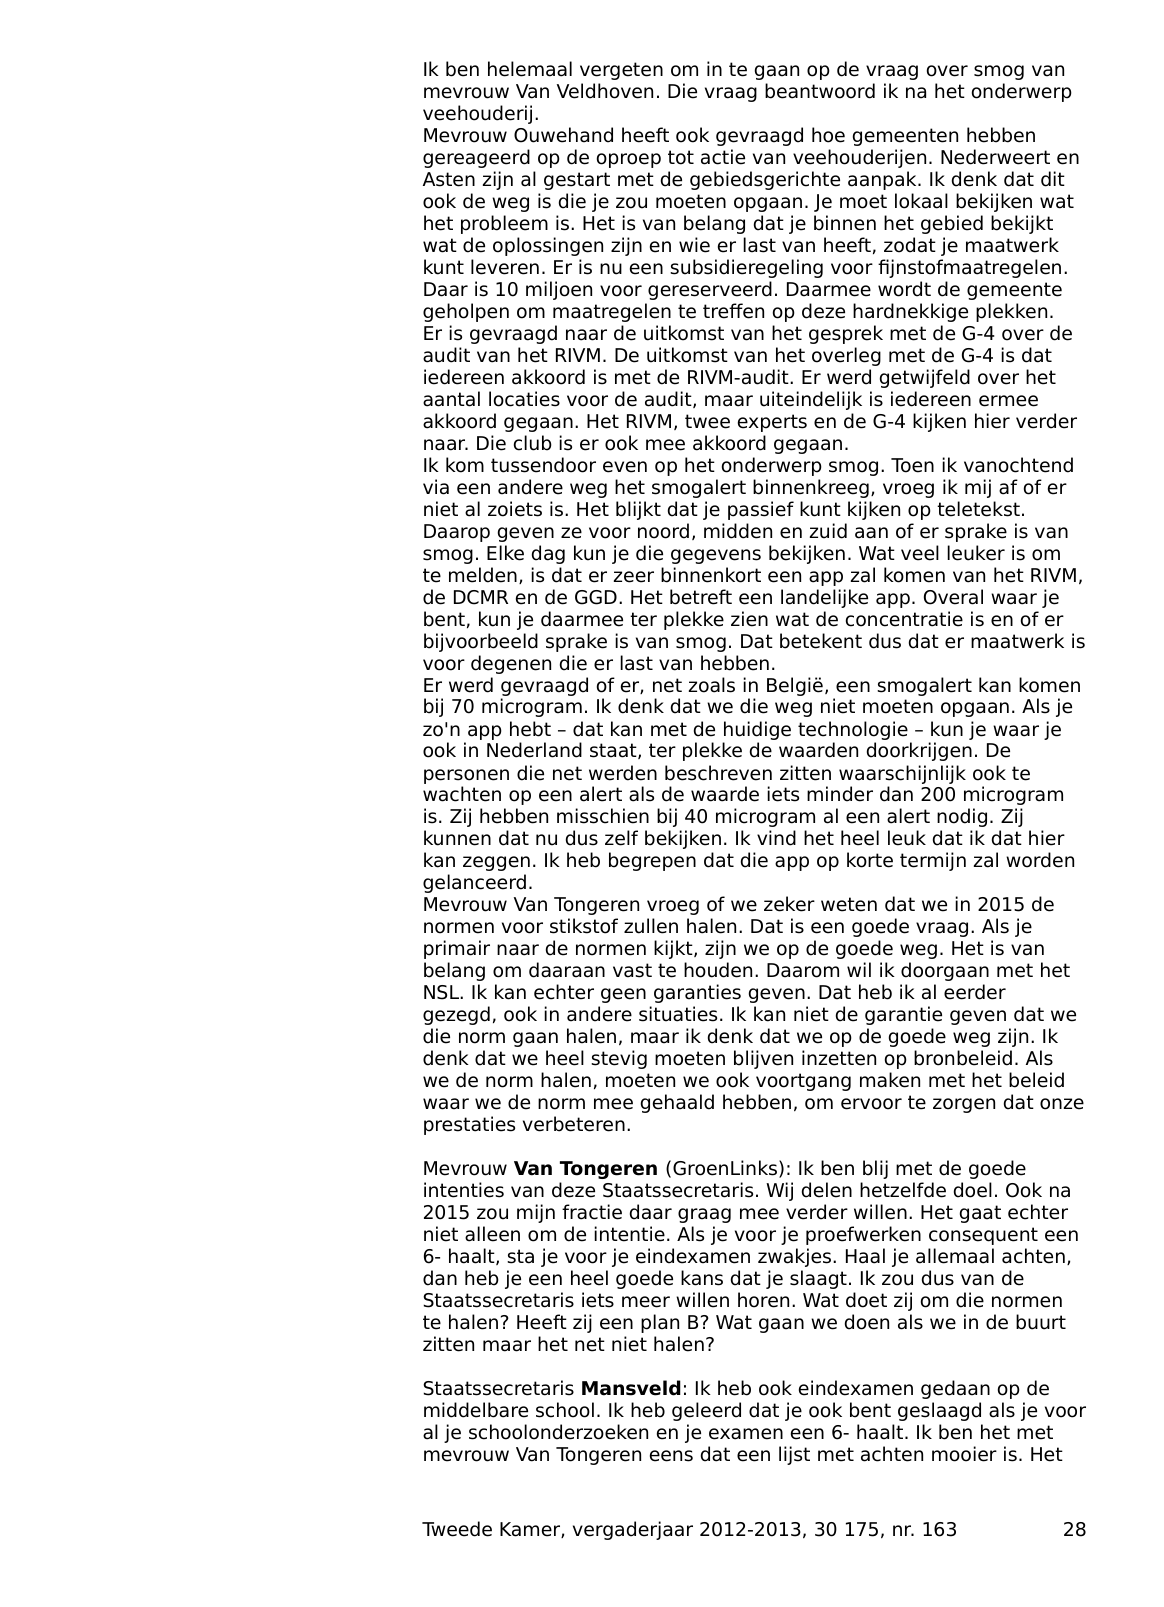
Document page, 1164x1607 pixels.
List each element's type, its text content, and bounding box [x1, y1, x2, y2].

text Er is gevraagd naar de uitkomst van het gesprek met de G-4 over de audit van het RIVM. De uitkomst van het overleg met de G-4 is dat iedereen akkoord is met de RIVM-audit. Er werd getwijfeld over het aantal locaties voor de audit, maar uiteindelijk is iedereen ermee akkoord gegaan. Het RIVM, twee experts en de G-4 kijken hier verder naar. Die club is er ook mee akkoord gegaan. [422, 323, 1087, 455]
text Er werd gevraagd of er, net zoals in België, een smogalert kan komen bij 70 microgram. Ik denk dat we die weg niet moeten opgaan. Als je zo'n app hebt – dat kan met de huidige technologie – kun je waar je ook in Nederland staat, ter plekke de waarden doorkrijgen. De personen die net werden beschreven zitten waarschijnlijk ook te wachten op een alert als de waarde iets minder dan 200 microgram is. Zij hebben misschien bij 40 microgram al een alert nodig. Zij kunnen dat nu dus zelf bekijken. Ik vind het heel leuk dat ik dat hier kan zeggen. Ik heb begrepen dat die app op korte termijn zal worden gelanceerd. [422, 674, 1087, 894]
text Mevrouw Van Tongeren vroeg of we zeker weten dat we in 2015 de normen voor stikstof zullen halen. Dat is een goede vraag. Als je primair naar de normen kijkt, zijn we op de goede weg. Het is van belang om daaraan vast te houden. Daarom wil ik doorgaan met het NSL. Ik kan echter geen garanties geven. Dat heb ik al eerder gezegd, ook in andere situaties. Ik kan niet de garantie geven dat we die norm gaan halen, maar ik denk dat we op de goede weg zijn. Ik denk dat we heel stevig moeten blijven inzetten op bronbeleid. Als we de norm halen, moeten we ook voortgang maken met het beleid waar we de norm mee gehaald hebben, om ervoor te zorgen dat onze prestaties verbeteren. [422, 894, 1087, 1136]
text Ik kom tussendoor even op het onderwerp smog. Toen ik vanochtend via een andere weg het smogalert binnenkreeg, vroeg ik mij af of er niet al zoiets is. Het blijkt dat je passief kunt kijken op teletekst. Daarop geven ze voor noord, midden en zuid aan of er sprake is van smog. Elke dag kun je die gegevens bekijken. Wat veel leuker is om te melden, is dat er zeer binnenkort een app zal komen van het RIVM, de DCMR en de GGD. Het betreft een landelijke app. Overal waar je bent, kun je daarmee ter plekke zien wat de concentratie is en of er bijvoorbeeld sprake is van smog. Dat betekent dus dat er maatwerk is voor degenen die er last van hebben. [422, 455, 1087, 674]
text Mevrouw Ouwehand heeft ook gevraagd hoe gemeenten hebben gereageerd op de oproep tot actie van veehouderijen. Nederweert en Asten zijn al gestart met de gebiedsgerichte aanpak. Ik denk dat dit ook de weg is die je zou moeten opgaan. Je moet lokaal bekijken wat het probleem is. Het is van belang dat je binnen het gebied bekijkt wat de oplossingen zijn en wie er last van heeft, zodat je maatwerk kunt leveren. Er is nu een subsidieregeling voor fijnstofmaatregelen. Daar is 10 miljoen voor gereserveerd. Daarmee wordt de gemeente geholpen om maatregelen te treffen op deze hardnekkige plekken. [422, 125, 1087, 323]
text Ik ben helemaal vergeten om in te gaan op de vraag over smog van mevrouw Van Veldhoven. Die vraag beantwoord ik na het onderwerp veehouderij. [422, 59, 1087, 125]
text Staatssecretaris Mansveld: Ik heb ook eindexamen gedaan op de middelbare school. Ik heb geleerd dat je ook bent geslaagd als je voor al je schoolonderzoeken en je examen een 6- haalt. Ik ben het met mevrouw Van Tongeren eens dat een lijst met achten mooier is. Het [422, 1378, 1087, 1466]
text Mevrouw Van Tongeren (GroenLinks): Ik ben blij met de goede intenties van deze Staatssecretaris. Wij delen hetzelfde doel. Ook na 2015 zou mijn fractie daar graag mee verder willen. Het gaat echter niet alleen om de intentie. Als je voor je proefwerken consequent een 6- haalt, sta je voor je eindexamen zwakjes. Haal je allemaal achten, dan heb je een heel goede kans dat je slaagt. Ik zou dus van de Staatssecretaris iets meer willen horen. Wat doet zij om die normen te halen? Heeft zij een plan B? Wat gaan we doen als we in de buurt zitten maar het net niet halen? [422, 1158, 1087, 1356]
